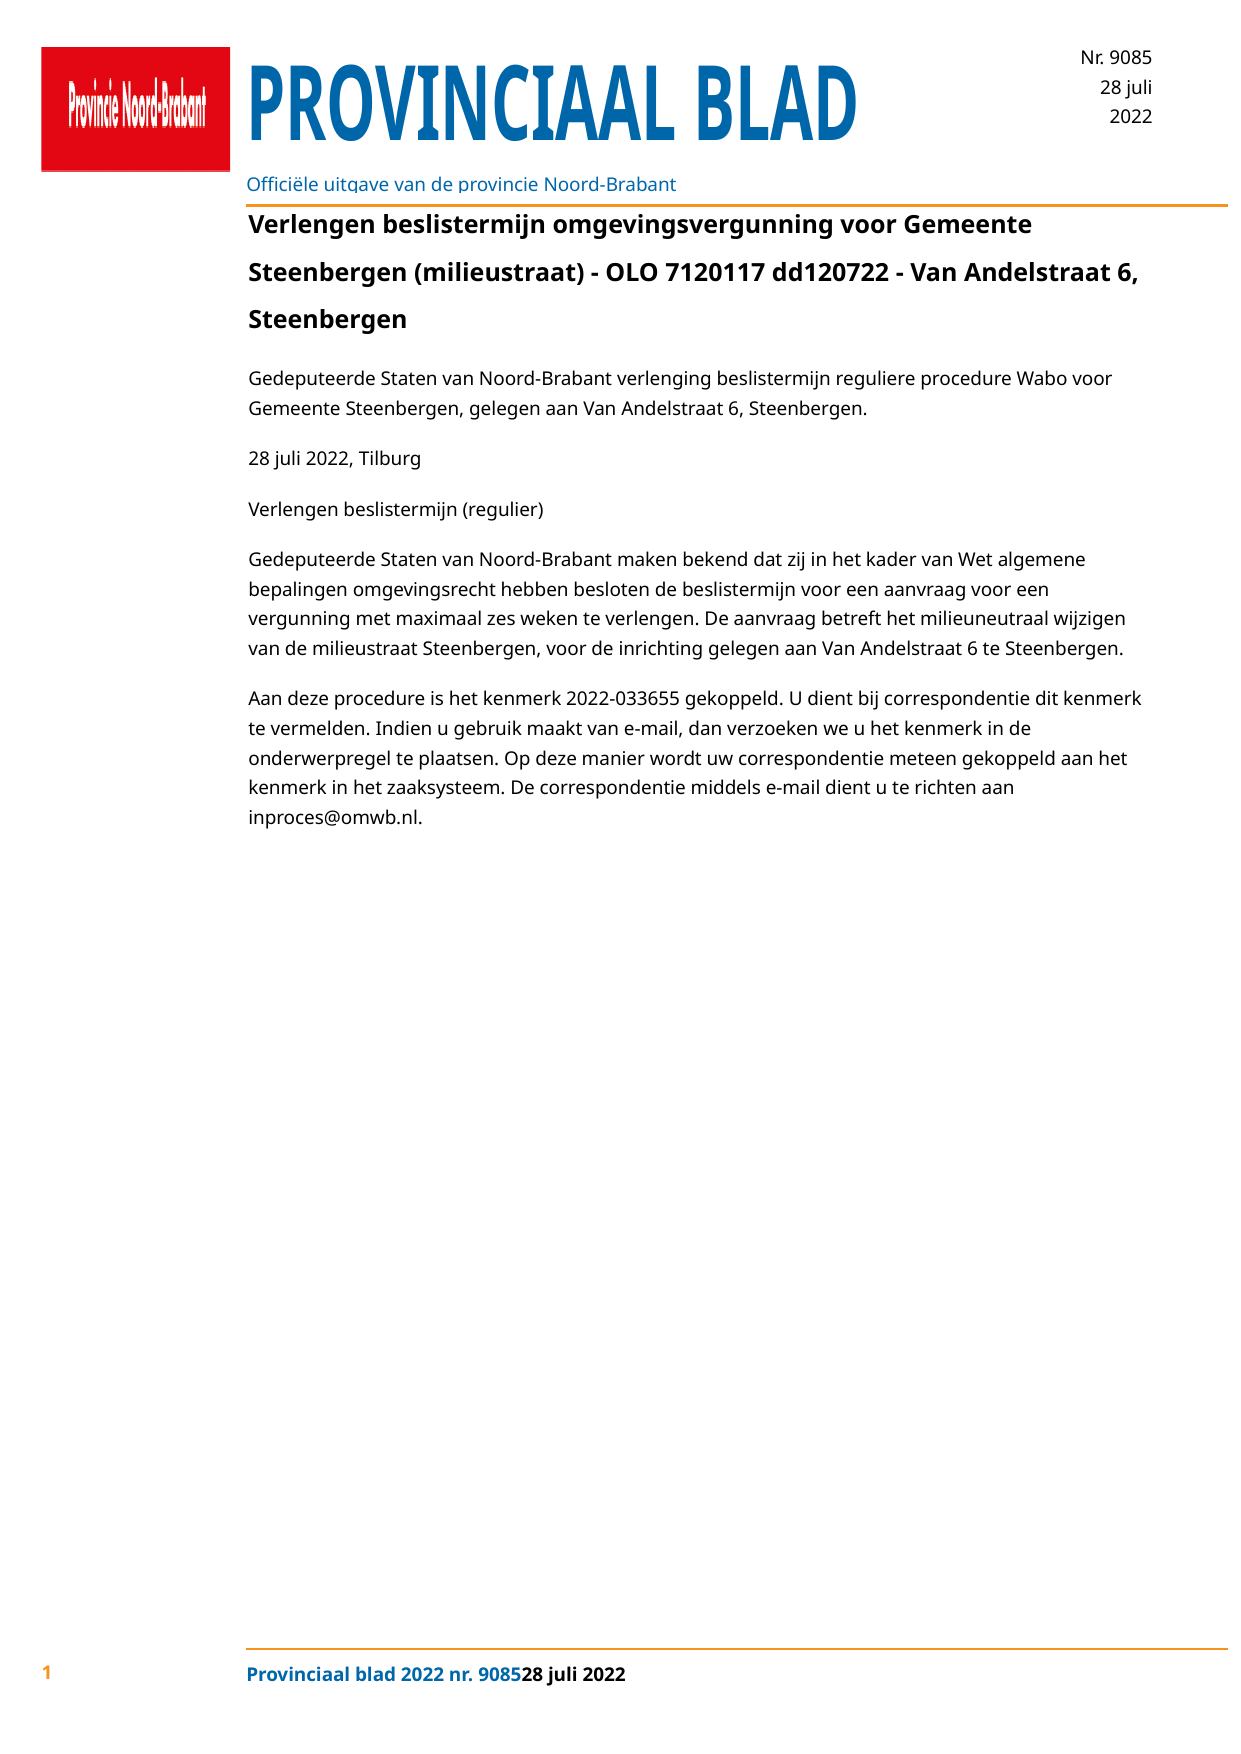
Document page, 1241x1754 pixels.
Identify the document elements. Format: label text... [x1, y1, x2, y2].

text Gedeputeerde Staten van Noord-Brabant verlenging beslistermijn reguliere procedure Wabo voor Gemeente Steenbergen, gelegen aan Van Andelstraat 6, Steenbergen. [248, 366, 1152, 421]
text Gedeputeerde Staten van Noord-Brabant maken bekend dat zij in het kader van Wet algemene bepalingen omgevingsrecht hebben besloten de beslistermijn voor een aanvraag voor een vergunning met maximaal zes weken te verlengen. De aanvraag betreft het milieuneutraal wijzigen van de milieustraat Steenbergen, voor de inrichting gelegen aan Van Andelstraat 6 te Steenbergen. [248, 546, 1152, 661]
text 28 juli 2022, Tilburg [248, 446, 1152, 471]
picture [41, 47, 231, 172]
text Verlengen beslistermijn omgevingsvergunning voor Gemeente Steenbergen (milieustraat) - OLO 7120117 dd120722 - Van Andelstraat 6, Steenbergen [248, 207, 1152, 336]
text Verlengen beslistermijn (regulier) [248, 496, 1152, 522]
text Aan deze procedure is het kenmerk 2022-033655 gekoppeld. U dient bij correspondentie dit kenmerk te vermelden. Indien u gebruik maakt van e-mail, dan verzoeken we u het kenmerk in de onderwerpregel te plaatsen. Op deze manier wordt uw correspondentie meteen gekoppeld aan het kenmerk in het zaaksysteem. De correspondentie middels e-mail dient u te richten aan inproces@omwb.nl. [248, 686, 1152, 829]
